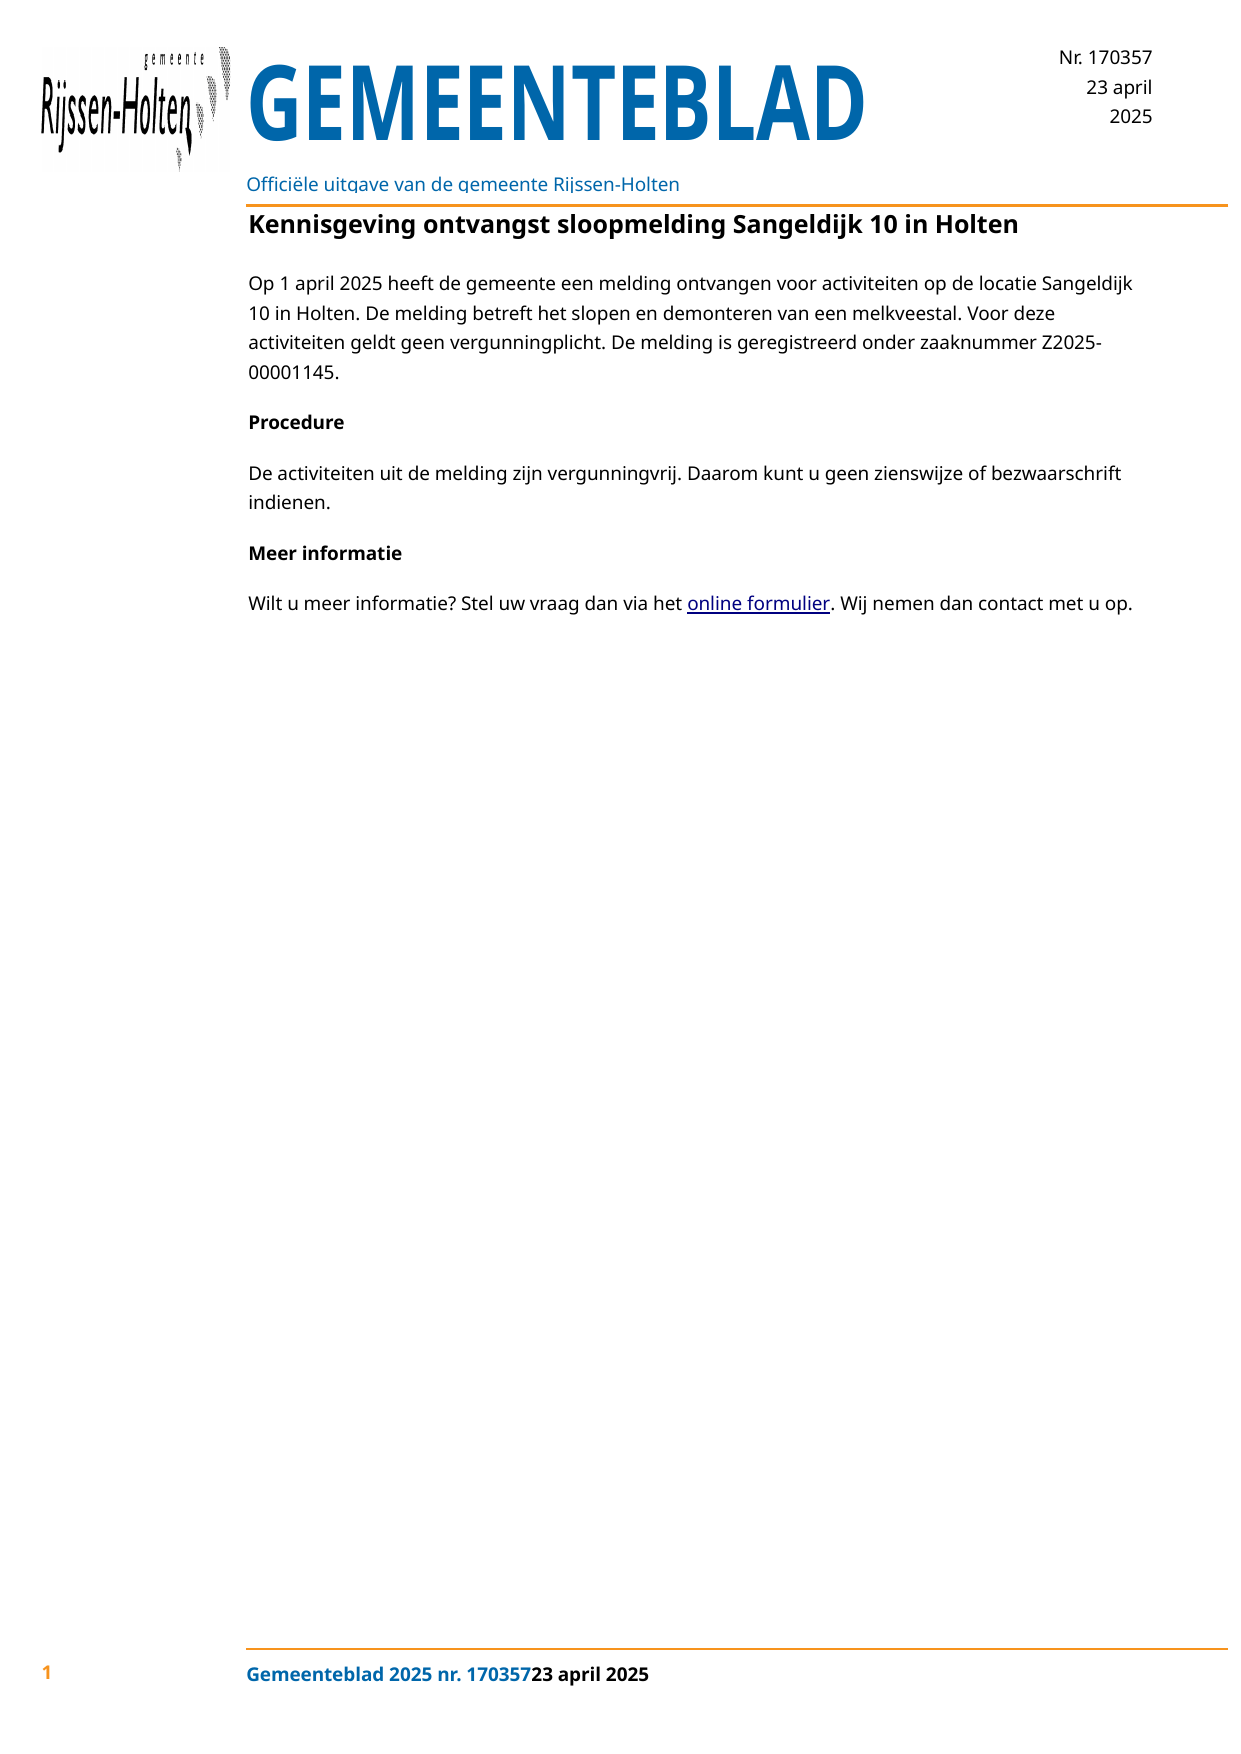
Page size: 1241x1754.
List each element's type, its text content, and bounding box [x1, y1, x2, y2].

text Wilt u meer informatie? Stel uw vraag dan via het online formulier. Wij nemen dan contact met u op. [248, 590, 1152, 616]
text Procedure [248, 409, 1152, 435]
text Op 1 april 2025 heeft de gemeente een melding ontvangen voor activiteiten op de locatie Sangeldijk 10 in Holten. De melding betreft het slopen en demonteren van een melkveestal. Voor deze activiteiten geldt geen vergunningplicht. De melding is geregistreerd onder zaaknummer Z2025-00001145. [248, 270, 1152, 385]
picture [41, 47, 231, 172]
text De activiteiten uit de melding zijn vergunningvrij. Daarom kunt u geen zienswijze of bezwaarschrift indienen. [248, 460, 1152, 515]
text Kennisgeving ontvangst sloopmelding Sangeldijk 10 in Holten [248, 207, 1152, 241]
text Meer informatie [248, 540, 1152, 566]
